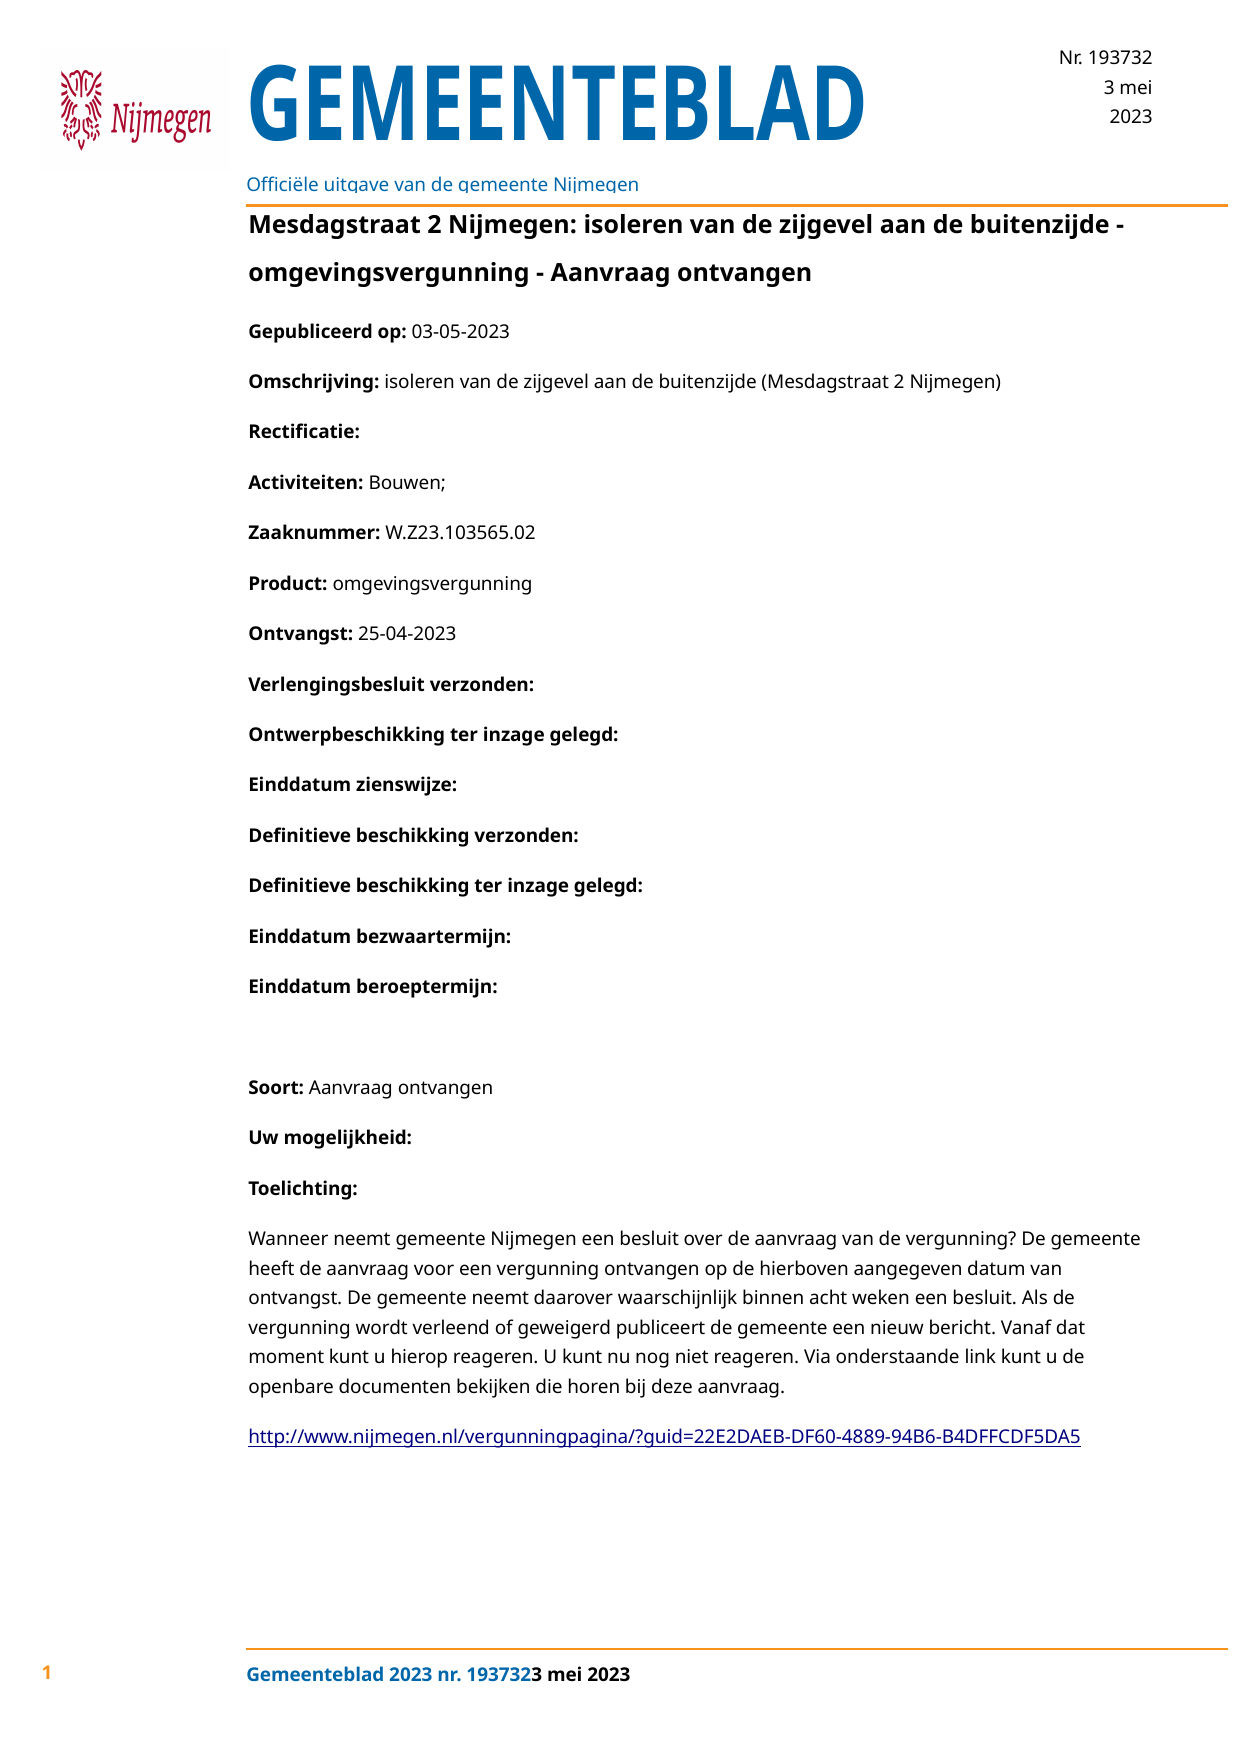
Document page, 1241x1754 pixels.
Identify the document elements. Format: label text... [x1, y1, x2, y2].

picture [41, 47, 231, 172]
text Activiteiten: Bouwen; [248, 469, 1152, 495]
text Einddatum zienswijze: [248, 772, 1152, 797]
text Toelichting: [248, 1175, 1152, 1201]
text Gepubliceerd op: 03-05-2023 [248, 318, 1152, 344]
text Einddatum bezwaartermijn: [248, 923, 1152, 949]
text Soort: Aanvraag ontvangen [248, 1074, 1152, 1100]
text Ontvangst: 25-04-2023 [248, 620, 1152, 646]
text Einddatum beroeptermijn: [248, 973, 1152, 999]
text Rectificatie: [248, 419, 1152, 444]
text Ontwerpbeschikking ter inzage gelegd: [248, 721, 1152, 747]
text Wanneer neemt gemeente Nijmegen een besluit over de aanvraag van de vergunning? De gemeente heeft de aanvraag voor een vergunning ontvangen op de hierboven aangegeven datum van ontvangst. De gemeente neemt daarover waarschijnlijk binnen acht weken een besluit. Als de vergunning wordt verleend of geweigerd publiceert de gemeente een nieuw bericht. Vanaf dat moment kunt u hierop reageren. U kunt nu nog niet reageren. Via onderstaande link kunt u de openbare documenten bekijken die horen bij deze aanvraag. [248, 1225, 1152, 1399]
text http://www.nijmegen.nl/vergunningpagina/?guid=22E2DAEB-DF60-4889-94B6-B4DFFCDF5DA5 [248, 1424, 1152, 1449]
text Verlengingsbesluit verzonden: [248, 671, 1152, 697]
text Mesdagstraat 2 Nijmegen: isoleren van de zijgevel aan de buitenzijde - omgevingsvergunning - Aanvraag ontvangen [248, 207, 1152, 288]
text Definitieve beschikking ter inzage gelegd: [248, 872, 1152, 898]
text Uw mogelijkheid: [248, 1124, 1152, 1150]
text Omschrijving: isoleren van de zijgevel aan de buitenzijde (Mesdagstraat 2 Nijmegen) [248, 368, 1152, 394]
text Definitieve beschikking verzonden: [248, 822, 1152, 848]
text Zaaknummer: W.Z23.103565.02 [248, 519, 1152, 545]
text Product: omgevingsvergunning [248, 570, 1152, 596]
